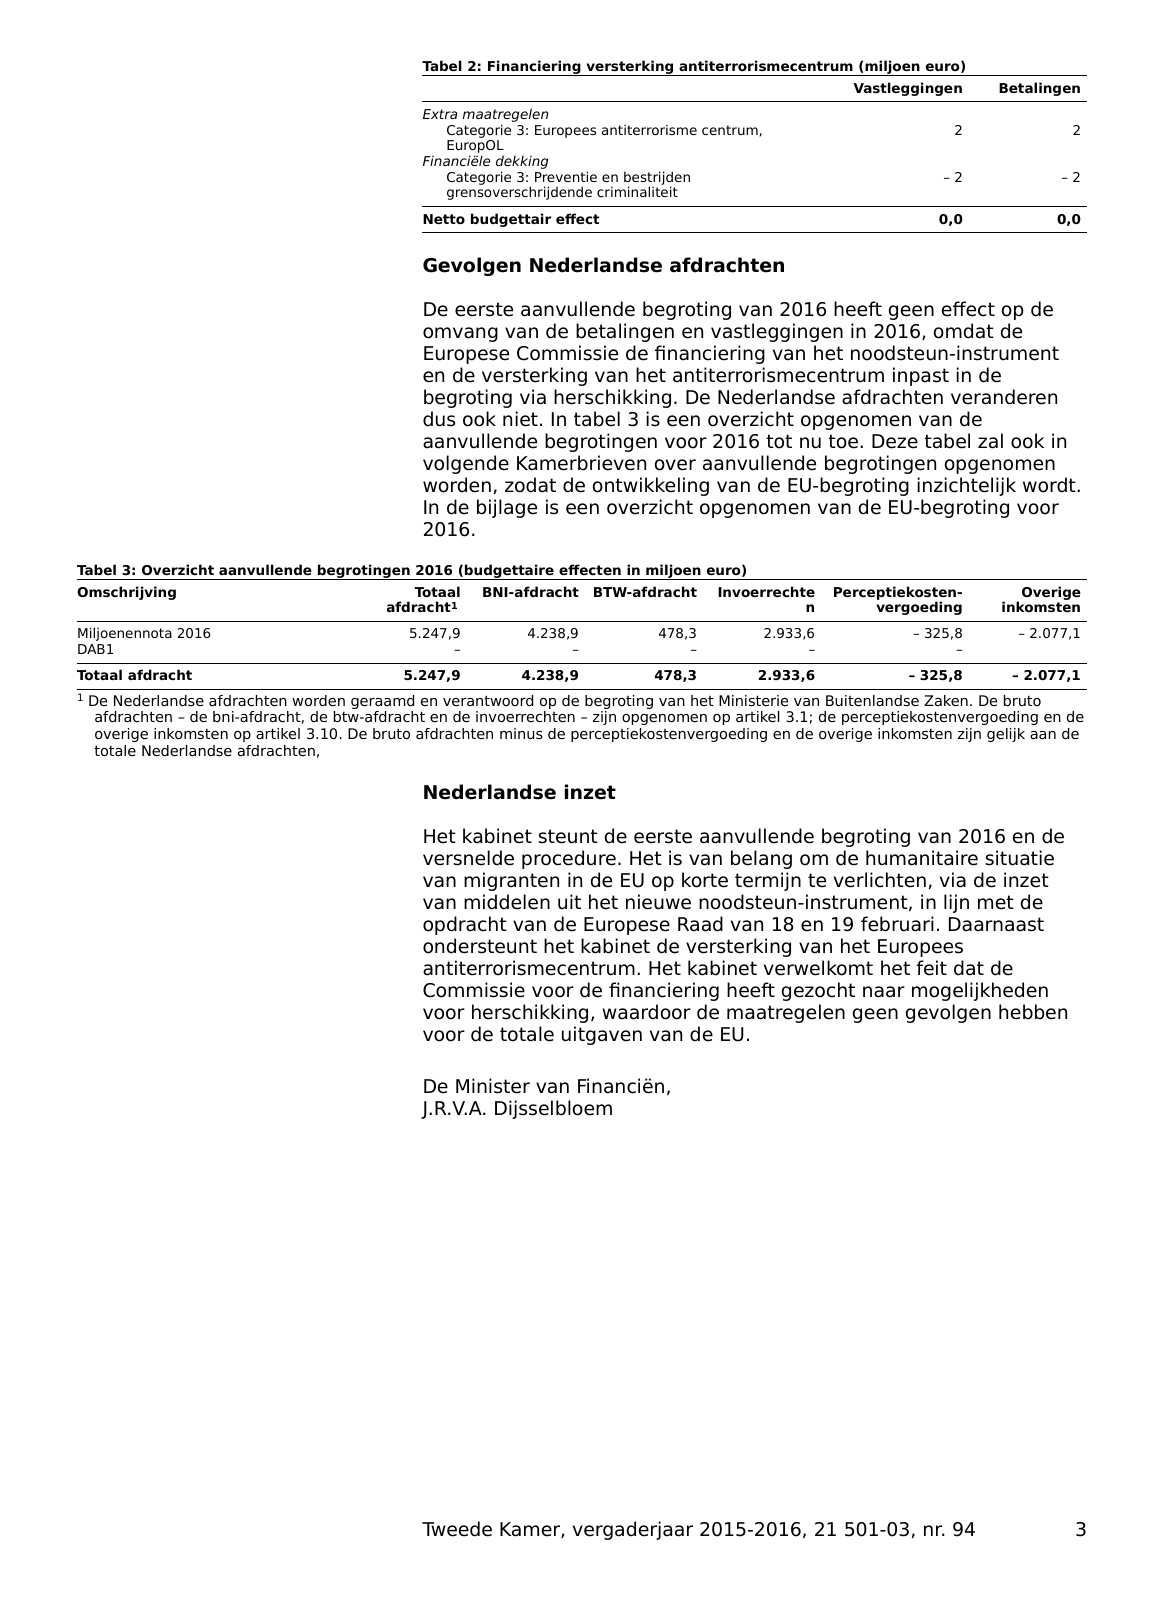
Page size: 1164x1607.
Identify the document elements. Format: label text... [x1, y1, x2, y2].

table_cell BNI-afdracht [466, 580, 584, 621]
table_cell 5.247,9 [348, 664, 466, 688]
table_cell Overige inkomsten [969, 580, 1087, 621]
table_cell – 325,8 [821, 664, 968, 688]
table_cell – [466, 642, 584, 662]
table_cell – [348, 642, 466, 662]
table_cell 2 [821, 123, 968, 154]
table_cell [422, 170, 440, 206]
table_cell Invoerrechten [703, 580, 821, 621]
table_cell 0,0 [821, 207, 968, 232]
table_cell 1 De Nederlandse afdrachten worden geraamd en verantwoord op de begroting van het Ministerie van Buitenlandse Zaken. De bruto afdrachten – de bni-afdracht, de btw-afdracht en de invoerrechten – zijn opgenomen op artikel 3.1; de perceptiekostenvergoeding en de overige inkomsten op artikel 3.10. De bruto afdrachten minus de perceptiekostenvergoeding en de overige inkomsten zijn gelijk aan de totale Nederlandse afdrachten, [77, 690, 1087, 760]
text Het kabinet steunt de eerste aanvullende begroting van 2016 en de versnelde procedure. Het is van belang om de humanitaire situatie van migranten in de EU op korte termijn te verlichten, via de inzet van middelen uit het nieuwe noodsteun-instrument, in lijn met de opdracht van de Europese Raad van 18 en 19 februari. Daarnaast ondersteunt het kabinet de versterking van het Europees antiterrorismecentrum. Het kabinet verwelkomt het feit dat de Commissie voor de financiering heeft gezocht naar mogelijkheden voor herschikking, waardoor de maatregelen geen gevolgen hebben voor de totale uitgaven van de EU. [422, 826, 1087, 1046]
text De Minister van Financiën, J.R.V.A. Dijsselbloem [422, 1076, 1087, 1120]
table_cell 2.933,6 [703, 664, 821, 688]
table_cell [969, 102, 1087, 122]
table_cell Netto budgettair effect [422, 207, 821, 232]
table_cell Miljoenennota 2016 [77, 622, 348, 642]
table_cell [422, 76, 821, 101]
table_cell 478,3 [585, 622, 703, 642]
table_header Tabel 2: Financiering versterking antiterrorismecentrum (miljoen euro) [422, 59, 1087, 75]
text De eerste aanvullende begroting van 2016 heeft geen effect op de omvang van de betalingen en vastleggingen in 2016, omdat de Europese Commissie de financiering van het noodsteun-instrument en de versterking van het antiterrorismecentrum inpast in de begroting via herschikking. De Nederlandse afdrachten veranderen dus ook niet. In tabel 3 is een overzicht opgenomen van de aanvullende begrotingen voor 2016 tot nu toe. Deze tabel zal ook in volgende Kamerbrieven over aanvullende begrotingen opgenomen worden, zodat de ontwikkeling van de EU-begroting inzichtelijk wordt. In de bijlage is een overzicht opgenomen van de EU-begroting voor 2016. [422, 299, 1087, 541]
table_cell – 2 [821, 170, 968, 206]
table_cell 0,0 [969, 207, 1087, 232]
table_cell Categorie 3: Preventie en bestrijden grensoverschrijdende criminaliteit [440, 170, 821, 206]
table_cell Vastleggingen [821, 76, 968, 101]
table_cell – 2.077,1 [969, 622, 1087, 642]
table_cell – [703, 642, 821, 662]
table_cell Betalingen [969, 76, 1087, 101]
table_cell BTW-afdracht [585, 580, 703, 621]
table_cell – 2.077,1 [969, 664, 1087, 688]
table_cell Totaal afdracht1 [348, 580, 466, 621]
table_cell 5.247,9 [348, 622, 466, 642]
table_cell 478,3 [585, 664, 703, 688]
table_cell 2.933,6 [703, 622, 821, 642]
table_cell DAB1 [77, 642, 348, 662]
table_cell Totaal afdracht [77, 664, 348, 688]
table_cell [821, 102, 968, 122]
table_cell Perceptiekosten-vergoeding [821, 580, 968, 621]
table_cell [422, 123, 440, 154]
subtitle Nederlandse inzet [422, 782, 1087, 804]
table_cell Financiële dekking [422, 154, 821, 169]
table_cell 2 [969, 123, 1087, 154]
table_cell – 325,8 [821, 622, 968, 642]
table_header Tabel 3: Overzicht aanvullende begrotingen 2016 (budgettaire effecten in miljoen euro) [77, 563, 1087, 579]
table_cell Categorie 3: Europees antiterrorisme centrum, EuropOL [440, 123, 821, 154]
table_cell – 2 [969, 170, 1087, 206]
table_cell [821, 154, 968, 169]
table_cell Omschrijving [77, 580, 348, 621]
subtitle Gevolgen Nederlandse afdrachten [422, 255, 1087, 277]
table_cell 4.238,9 [466, 664, 584, 688]
table_cell – [821, 642, 968, 662]
table_cell – [585, 642, 703, 662]
table_cell 4.238,9 [466, 622, 584, 642]
table_cell [969, 154, 1087, 169]
table_cell [969, 642, 1087, 662]
table_cell Extra maatregelen [422, 102, 821, 122]
